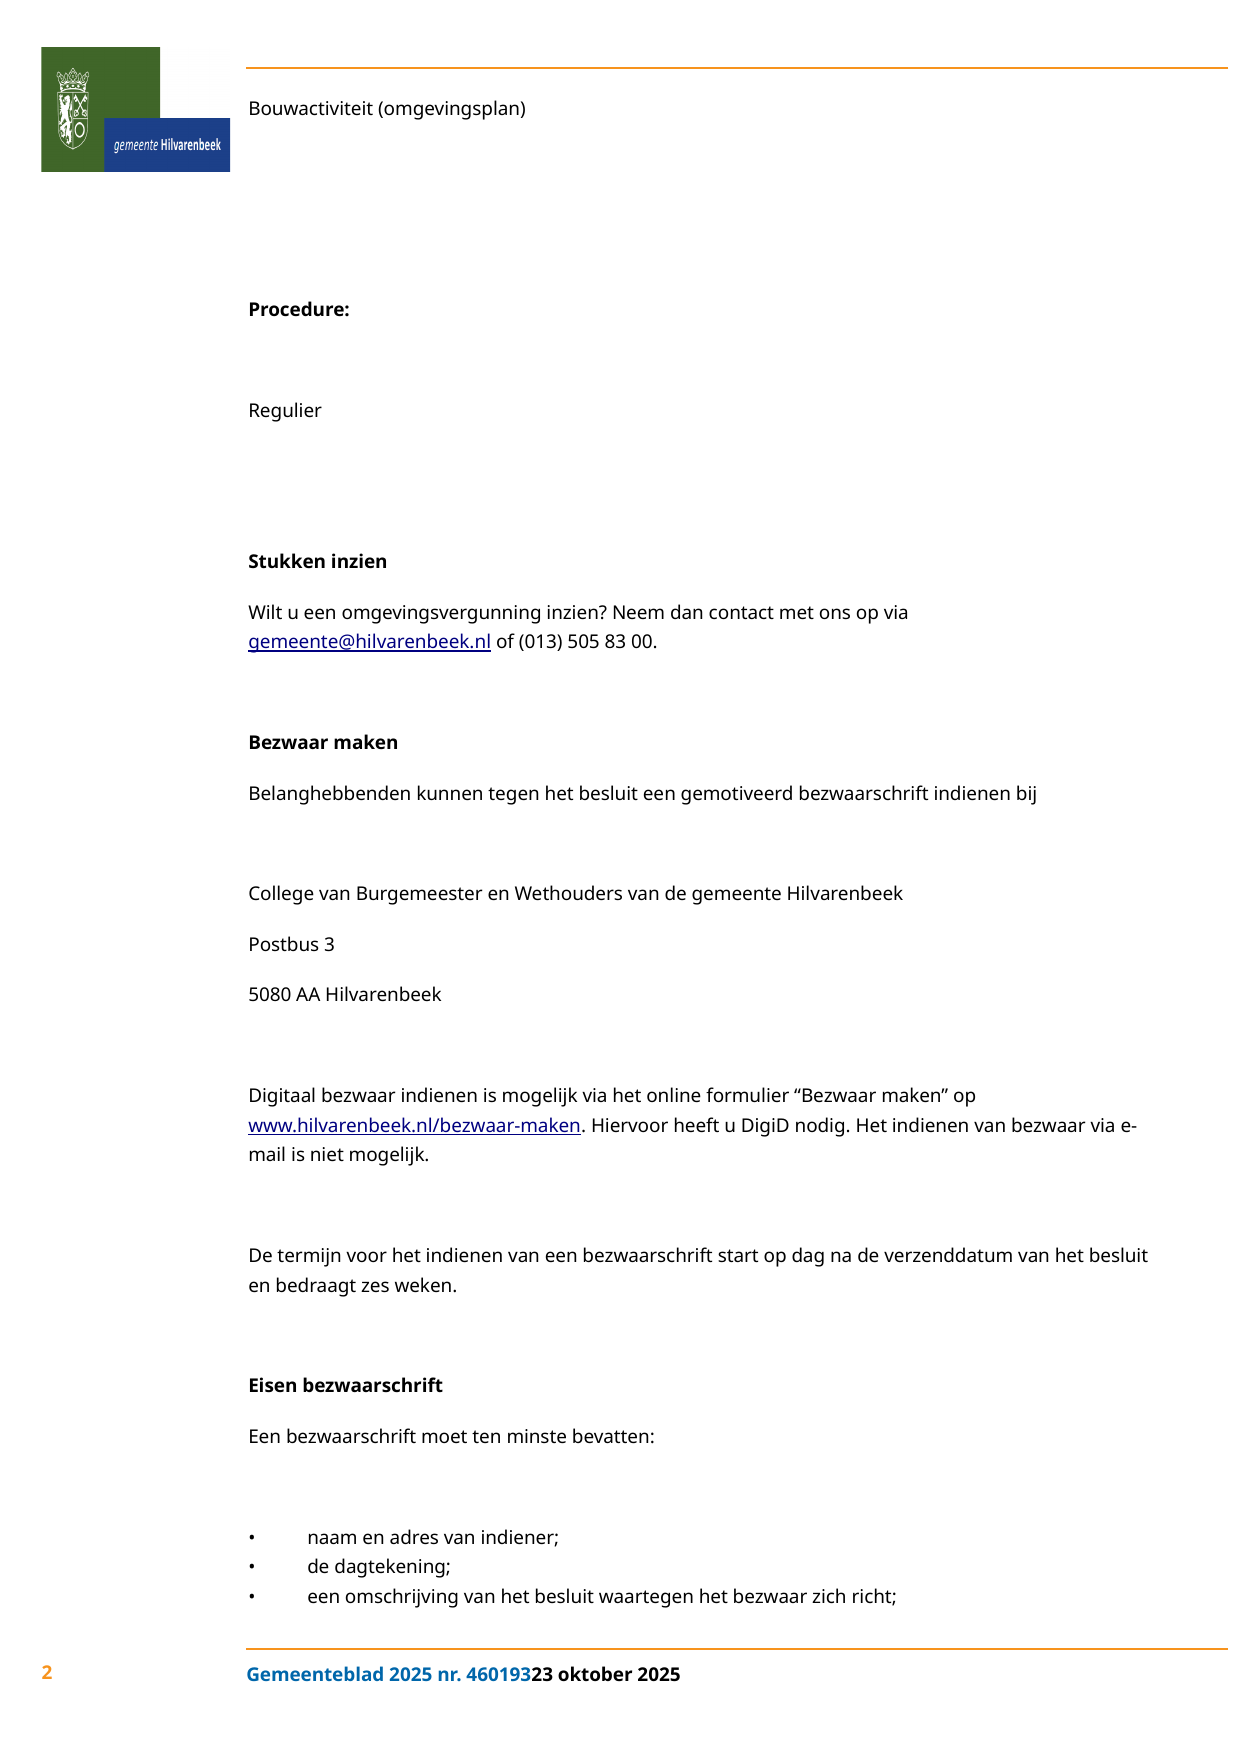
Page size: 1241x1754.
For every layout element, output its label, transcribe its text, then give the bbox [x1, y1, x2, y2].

text Stukken inzien [248, 548, 1152, 574]
text Digitaal bezwaar indienen is mogelijk via het online formulier “Bezwaar maken” op www.hilvarenbeek.nl/bezwaar-maken. Hiervoor heeft u DigiD nodig. Het indienen van bezwaar via e-mail is niet mogelijk. [248, 1082, 1152, 1167]
text De termijn voor het indienen van een bezwaarschrift start op dag na de verzenddatum van het besluit en bedraagt zes weken. [248, 1242, 1152, 1298]
text Regulier [248, 397, 1152, 423]
text Wilt u een omgevingsvergunning inzien? Neem dan contact met ons op via gemeente@hilvarenbeek.nl of (013) 505 83 00. [248, 599, 1152, 654]
list een omschrijving van het besluit waartegen het bezwaar zich richt; [248, 1583, 1152, 1609]
picture [41, 47, 231, 172]
text Eisen bezwaarschrift [248, 1373, 1152, 1398]
text Belanghebbenden kunnen tegen het besluit een gemotiveerd bezwaarschrift indienen bij [248, 780, 1152, 806]
text Postbus 3 [248, 931, 1152, 957]
list naam en adres van indiener; [248, 1524, 1152, 1550]
text Bezwaar maken [248, 729, 1152, 755]
text Een bezwaarschrift moet ten minste bevatten: [248, 1423, 1152, 1449]
text Bouwactiviteit (omgevingsplan) [248, 95, 1152, 121]
text 5080 AA Hilvarenbeek [248, 981, 1152, 1007]
text Procedure: [248, 296, 1152, 322]
text College van Burgemeester en Wethouders van de gemeente Hilvarenbeek [248, 881, 1152, 906]
list de dagtekening; [248, 1553, 1152, 1579]
